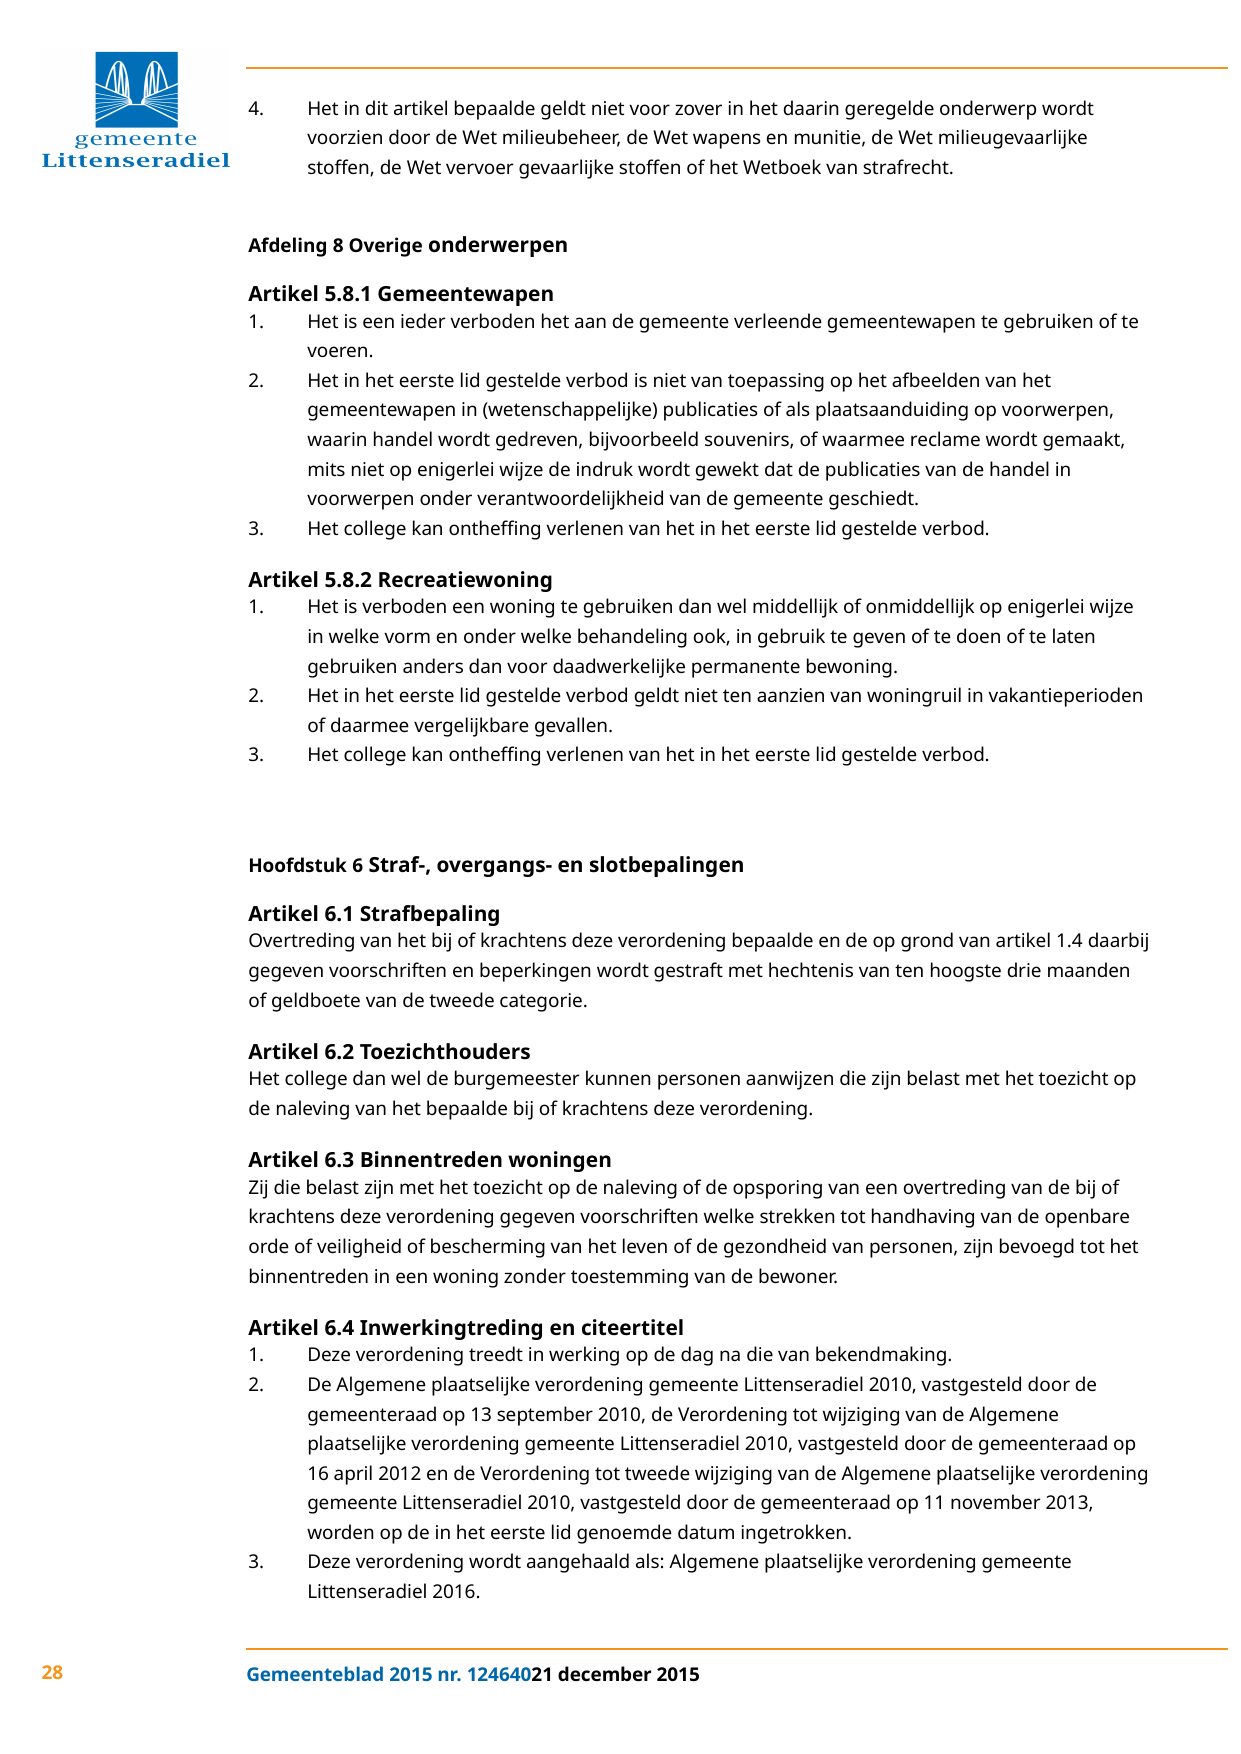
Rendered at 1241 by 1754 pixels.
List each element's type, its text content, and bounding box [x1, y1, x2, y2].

text Artikel 6.4 Inwerkingtreding en citeertitel [248, 1313, 1152, 1342]
list De Algemene plaatselijke verordening gemeente Littenseradiel 2010, vastgesteld door de gemeenteraad op 13 september 2010, de Verordening tot wijziging van de Algemene plaatselijke verordening gemeente Littenseradiel 2010, vastgesteld door de gemeenteraad op 16 april 2012 en de Verordening tot tweede wijziging van de Algemene plaatselijke verordening gemeente Littenseradiel 2010, vastgesteld door de gemeenteraad op 11 november 2013, worden op de in het eerste lid genoemde datum ingetrokken. [248, 1371, 1152, 1545]
text Zij die belast zijn met het toezicht op de naleving of de opsporing van een overtreding van de bij of krachtens deze verordening gegeven voorschriften welke strekken tot handhaving van de openbare orde of veiligheid of bescherming van het leven of de gezondheid van personen, zijn bevoegd tot het binnentreden in een woning zonder toestemming van de bewoner. [248, 1174, 1152, 1288]
list Het college kan ontheffing verlenen van het in het eerste lid gestelde verbod. [248, 515, 1152, 541]
text Artikel 5.8.2 Recreatiewoning [248, 565, 1152, 594]
text Het college dan wel de burgemeester kunnen personen aanwijzen die zijn belast met het toezicht op de naleving van het bepaalde bij of krachtens deze verordening. [248, 1066, 1152, 1121]
list Het in dit artikel bepaalde geldt niet voor zover in het daarin geregelde onderwerp wordt voorzien door de Wet milieubeheer, de Wet wapens en munitie, de Wet milieugevaarlijke stoffen, de Wet vervoer gevaarlijke stoffen of het Wetboek van strafrecht. [248, 95, 1152, 180]
text Afdeling 8 Overige onderwerpen [248, 230, 1152, 258]
text Artikel 6.2 Toezichthouders [248, 1037, 1152, 1066]
text Overtreding van het bij of krachtens deze verordening bepaalde en de op grond van artikel 1.4 daarbij gegeven voorschriften en beperkingen wordt gestraft met hechtenis van ten hoogste drie maanden of geldboete van de tweede categorie. [248, 928, 1152, 1012]
list Deze verordening wordt aangehaald als: Algemene plaatselijke verordening gemeente Littenseradiel 2016. [248, 1549, 1152, 1604]
list Het in het eerste lid gestelde verbod is niet van toepassing op het afbeelden van het gemeentewapen in (wetenschappelijke) publicaties of als plaatsaanduiding op voorwerpen, waarin handel wordt gedreven, bijvoorbeeld souvenirs, of waarmee reclame wordt gemaakt, mits niet op enigerlei wijze de indruk wordt gewekt dat de publicaties van de handel in voorwerpen onder verantwoordelijkheid van de gemeente geschiedt. [248, 367, 1152, 511]
list Het college kan ontheffing verlenen van het in het eerste lid gestelde verbod. [248, 742, 1152, 767]
text Artikel 5.8.1 Gemeentewapen [248, 279, 1152, 308]
picture [41, 47, 231, 172]
list Het in het eerste lid gestelde verbod geldt niet ten aanzien van woningruil in vakantieperioden of daarmee vergelijkbare gevallen. [248, 682, 1152, 738]
list Deze verordening treedt in werking op de dag na die van bekendmaking. [248, 1342, 1152, 1367]
list Het is een ieder verboden het aan de gemeente verleende gemeentewapen te gebruiken of te voeren. [248, 308, 1152, 363]
text Artikel 6.1 Strafbepaling [248, 899, 1152, 928]
list Het is verboden een woning te gebruiken dan wel middellijk of onmiddellijk op enigerlei wijze in welke vorm en onder welke behandeling ook, in gebruik te geven of te doen of te laten gebruiken anders dan voor daadwerkelijke permanente bewoning. [248, 594, 1152, 679]
text Artikel 6.3 Binnentreden woningen [248, 1146, 1152, 1174]
text Hoofdstuk 6 Straf-, overgangs- en slotbepalingen [248, 850, 1152, 878]
